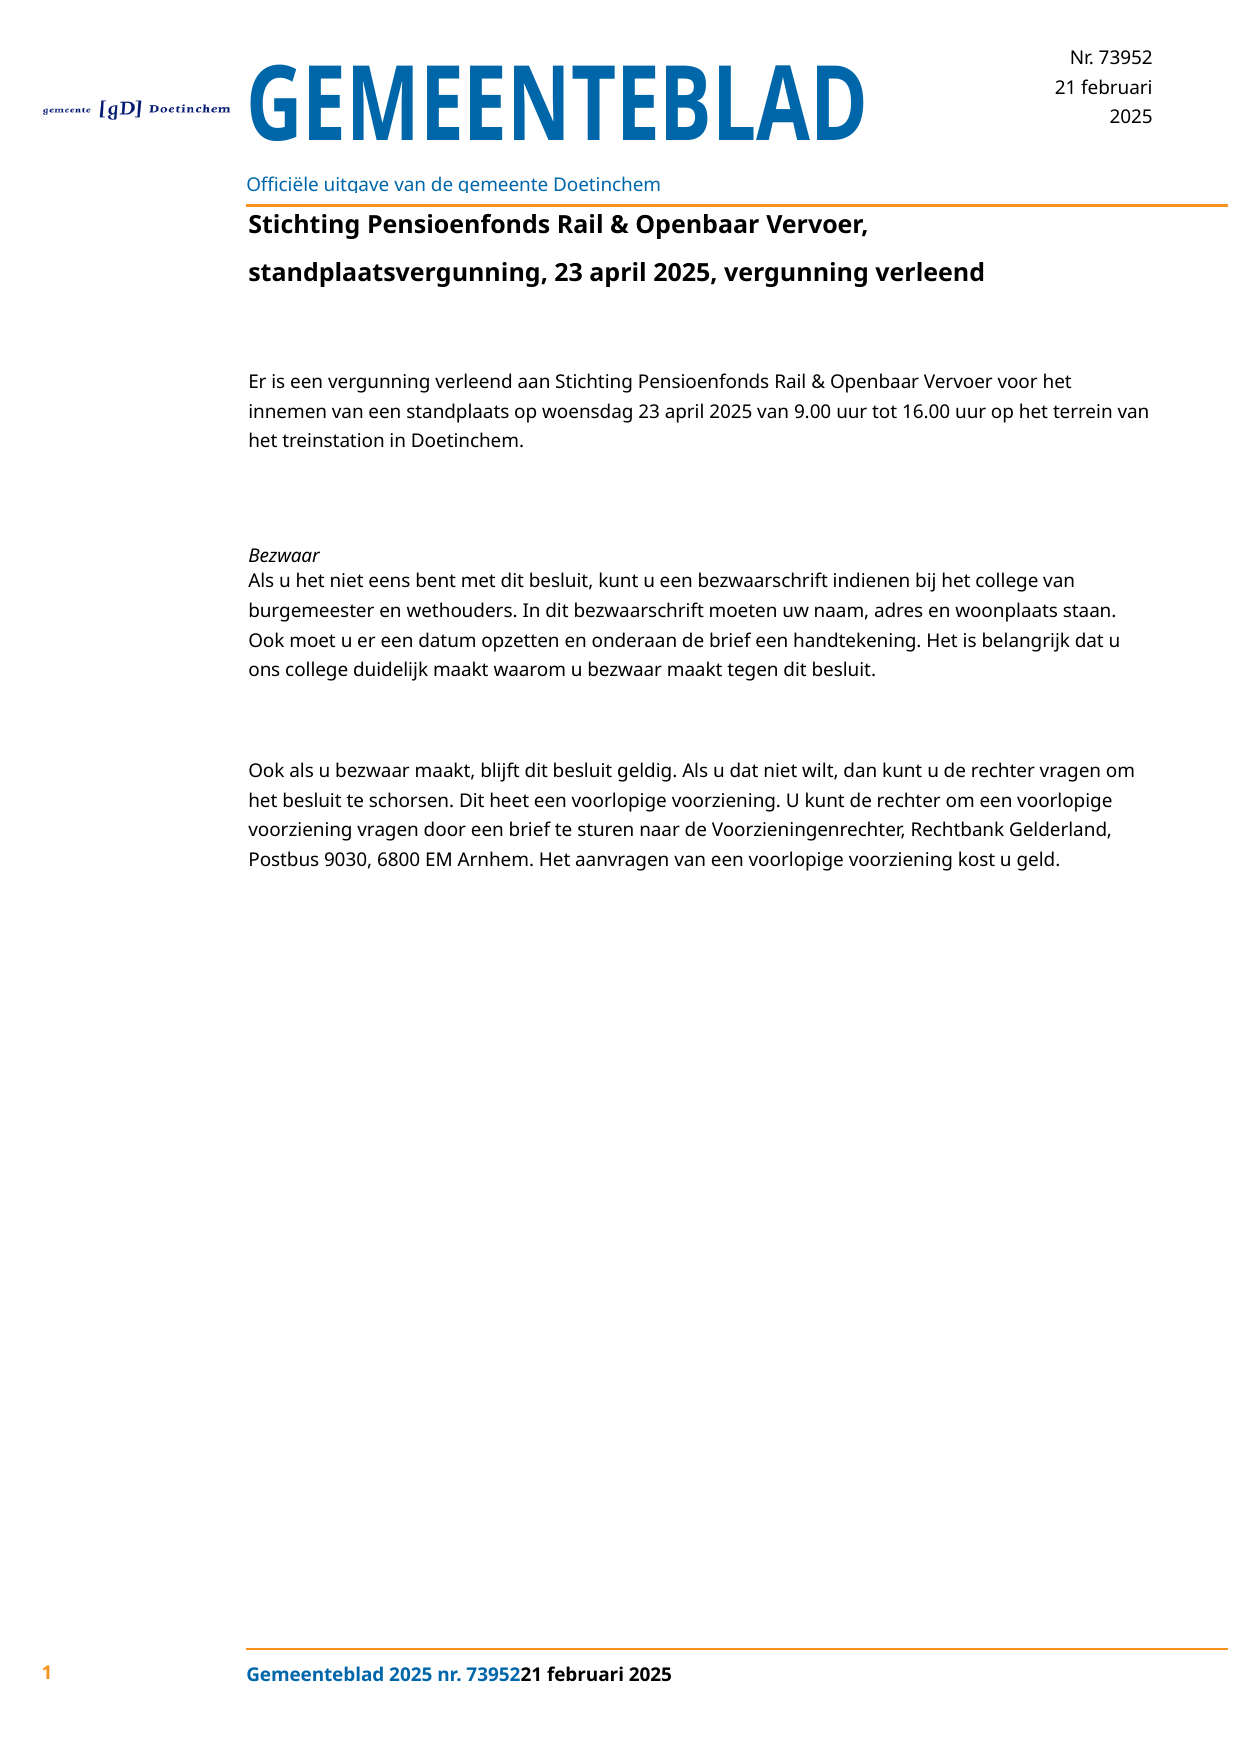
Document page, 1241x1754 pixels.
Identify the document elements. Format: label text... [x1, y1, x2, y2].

picture [41, 47, 231, 172]
text Er is een vergunning verleend aan Stichting Pensioenfonds Rail & Openbaar Vervoer voor het innemen van een standplaats op woensdag 23 april 2025 van 9.00 uur tot 16.00 uur op het terrein van het treinstation in Doetinchem. [248, 368, 1152, 453]
text Bezwaar [248, 542, 1152, 568]
text Ook als u bezwaar maakt, blijft dit besluit geldig. Als u dat niet wilt, dan kunt u de rechter vragen om het besluit te schorsen. Dit heet een voorlopige voorziening. U kunt de rechter om een voorlopige voorziening vragen door een brief te sturen naar de Voorzieningenrechter, Rechtbank Gelderland, Postbus 9030, 6800 EM Arnhem. Het aanvragen van een voorlopige voorziening kost u geld. [248, 757, 1152, 872]
text Als u het niet eens bent met dit besluit, kunt u een bezwaarschrift indienen bij het college van burgemeester en wethouders. In dit bezwaarschrift moeten uw naam, adres en woonplaats staan. Ook moet u er een datum opzetten en onderaan de brief een handtekening. Het is belangrijk dat u ons college duidelijk maakt waarom u bezwaar maakt tegen dit besluit. [248, 568, 1152, 682]
text Stichting Pensioenfonds Rail & Openbaar Vervoer, standplaatsvergunning, 23 april 2025, vergunning verleend [248, 207, 1152, 288]
